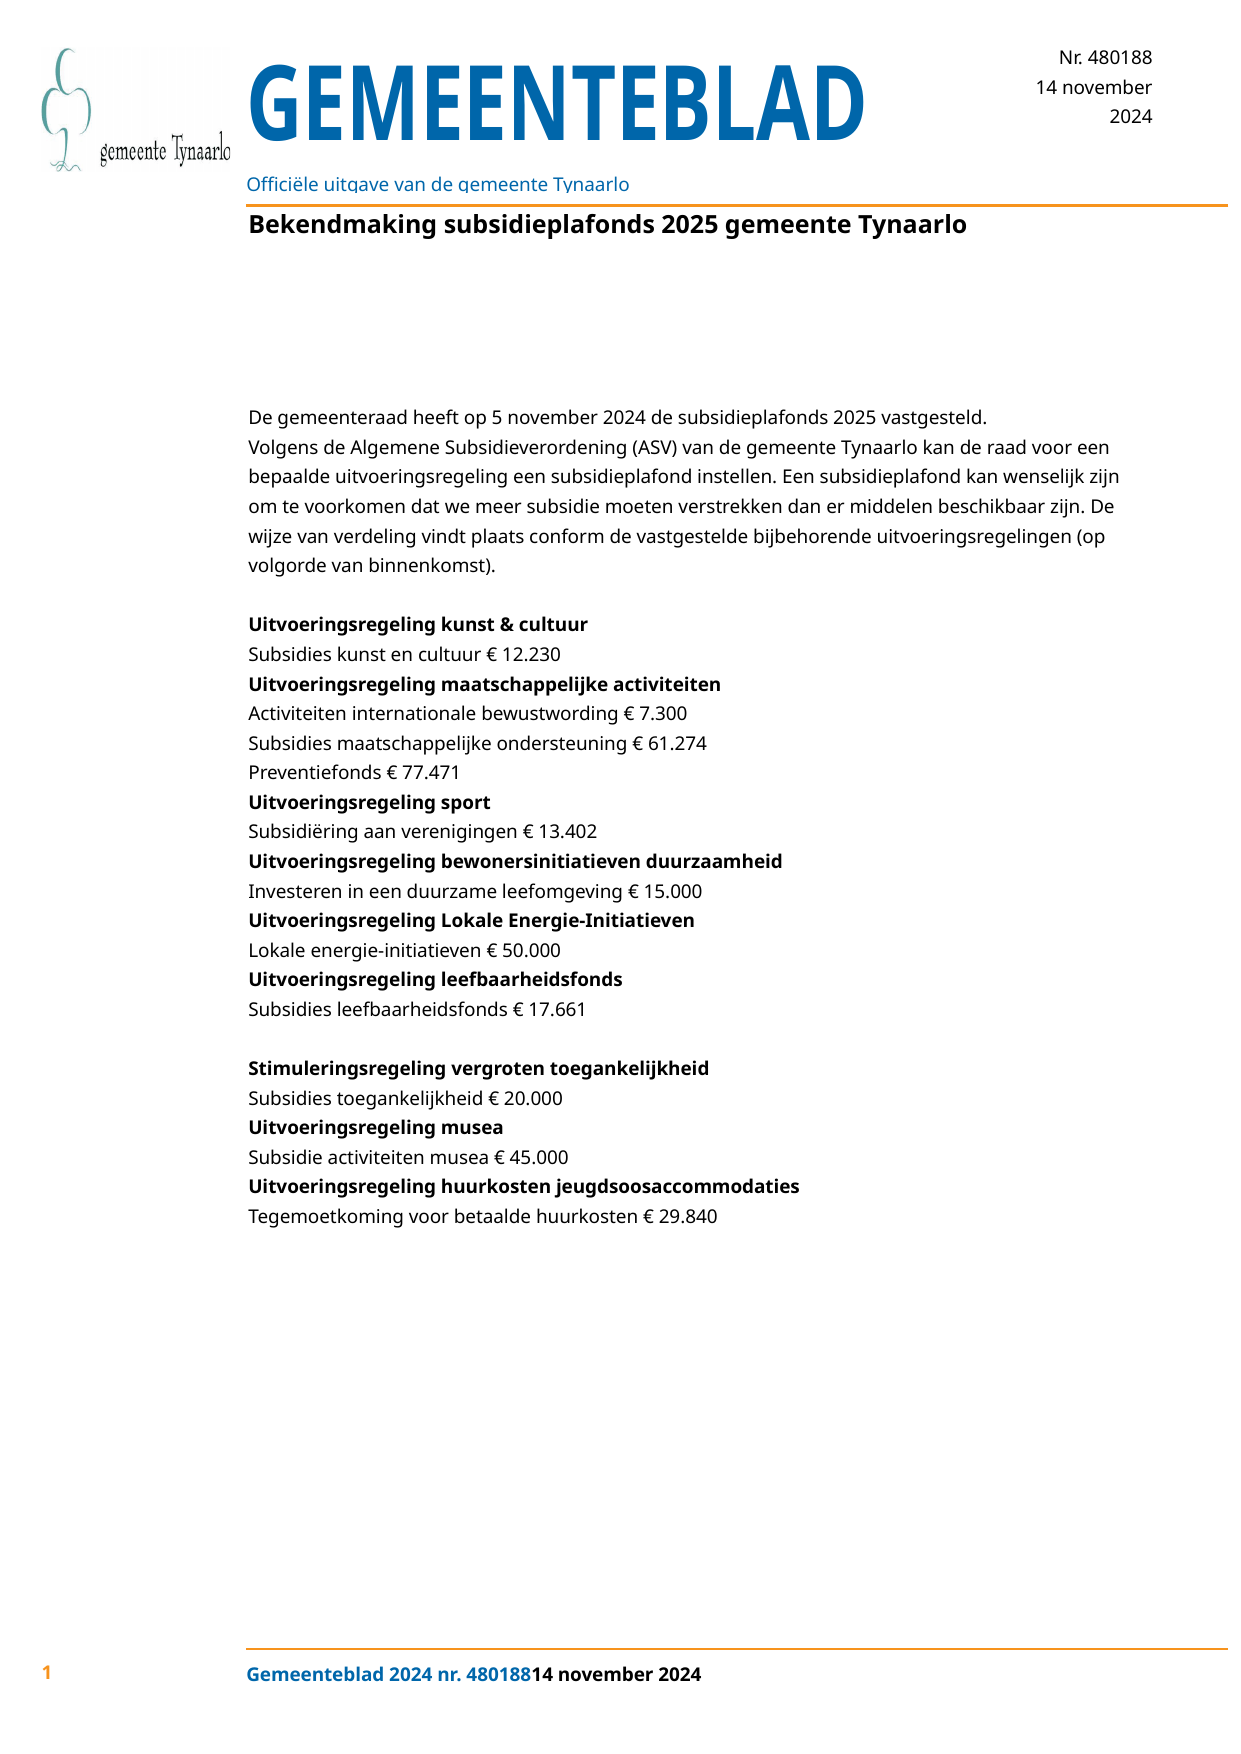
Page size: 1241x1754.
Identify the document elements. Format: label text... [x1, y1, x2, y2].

text Uitvoeringsregeling kunst & cultuur [248, 612, 1152, 637]
text Lokale energie-initiatieven € 50.000 [248, 937, 1152, 963]
picture [41, 47, 231, 172]
text Subsidies toegankelijkheid € 20.000 [248, 1085, 1152, 1111]
text Subsidies maatschappelijke ondersteuning € 61.274 [248, 730, 1152, 756]
text Uitvoeringsregeling bewonersinitiatieven duurzaamheid [248, 848, 1152, 874]
text Stimuleringsregeling vergroten toegankelijkheid [248, 1055, 1152, 1081]
text Preventiefonds € 77.471 [248, 759, 1152, 785]
text Activiteiten internationale bewustwording € 7.300 [248, 700, 1152, 726]
text Subsidies leefbaarheidsfonds € 17.661 [248, 996, 1152, 1022]
text Subsidie activiteiten musea € 45.000 [248, 1144, 1152, 1170]
text Uitvoeringsregeling leefbaarheidsfonds [248, 967, 1152, 992]
text De gemeenteraad heeft op 5 november 2024 de subsidieplafonds 2025 vastgesteld. [248, 404, 1152, 430]
text Uitvoeringsregeling musea [248, 1114, 1152, 1140]
text Tegemoetkoming voor betaalde huurkosten € 29.840 [248, 1203, 1152, 1229]
text Bekendmaking subsidieplafonds 2025 gemeente Tynaarlo [248, 207, 1152, 241]
text Uitvoeringsregeling Lokale Energie-Initiatieven [248, 907, 1152, 933]
text Uitvoeringsregeling sport [248, 789, 1152, 815]
text Volgens de Algemene Subsidieverordening (ASV) van de gemeente Tynaarlo kan de raad voor een bepaalde uitvoeringsregeling een subsidieplafond instellen. Een subsidieplafond kan wenselijk zijn om te voorkomen dat we meer subsidie moeten verstrekken dan er middelen beschikbaar zijn. De wijze van verdeling vindt plaats conform de vastgestelde bijbehorende uitvoeringsregelingen (op volgorde van binnenkomst). [248, 434, 1152, 578]
text Uitvoeringsregeling huurkosten jeugdsoosaccommodaties [248, 1174, 1152, 1199]
text Uitvoeringsregeling maatschappelijke activiteiten [248, 671, 1152, 696]
text Investeren in een duurzame leefomgeving € 15.000 [248, 878, 1152, 903]
text Subsidiëring aan verenigingen € 13.402 [248, 819, 1152, 844]
text Subsidies kunst en cultuur € 12.230 [248, 641, 1152, 667]
